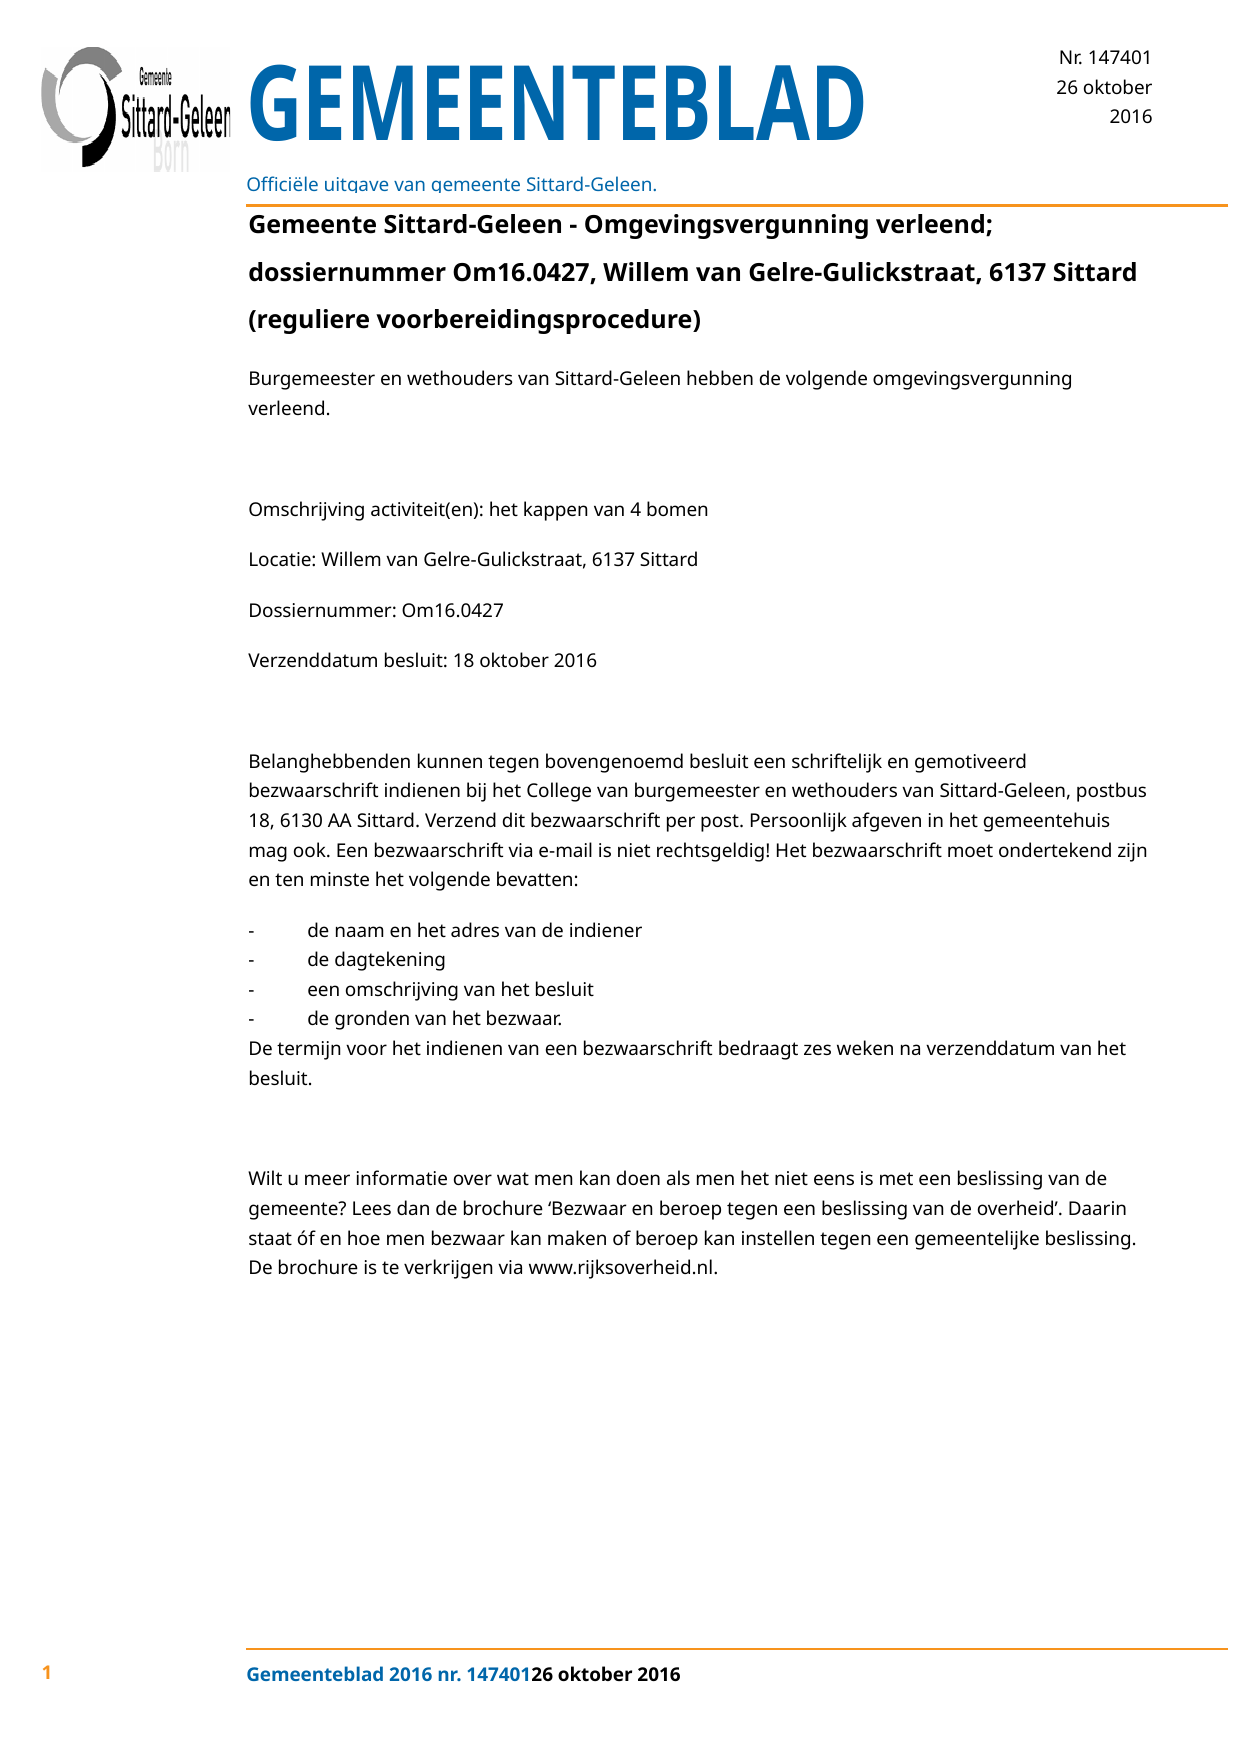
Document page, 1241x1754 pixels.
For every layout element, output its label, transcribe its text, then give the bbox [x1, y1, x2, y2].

text Verzenddatum besluit: 18 oktober 2016 [248, 647, 1152, 673]
text Burgemeester en wethouders van Sittard-Geleen hebben de volgende omgevingsvergunning verleend. [248, 366, 1152, 421]
list de gronden van het bezwaar. [248, 1006, 1152, 1031]
list een omschrijving van het besluit [248, 976, 1152, 1002]
picture [41, 47, 231, 172]
text Gemeente Sittard-Geleen - Omgevingsvergunning verleend; dossiernummer Om16.0427, Willem van Gelre-Gulickstraat, 6137 Sittard (reguliere voorbereidingsprocedure) [248, 207, 1152, 336]
text Omschrijving activiteit(en): het kappen van 4 bomen [248, 496, 1152, 522]
text Belanghebbenden kunnen tegen bovengenoemd besluit een schriftelijk en gemotiveerd bezwaarschrift indienen bij het College van burgemeester en wethouders van Sittard-Geleen, postbus 18, 6130 AA Sittard. Verzend dit bezwaarschrift per post. Persoonlijk afgeven in het gemeentehuis mag ook. Een bezwaarschrift via e-mail is niet rechtsgeldig! Het bezwaarschrift moet ondertekend zijn en ten minste het volgende bevatten: [248, 748, 1152, 892]
list de naam en het adres van de indiener [248, 917, 1152, 942]
text De termijn voor het indienen van een bezwaarschrift bedraagt zes weken na verzenddatum van het besluit. [248, 1035, 1152, 1090]
text Locatie: Willem van Gelre-Gulickstraat, 6137 Sittard [248, 546, 1152, 572]
text Wilt u meer informatie over wat men kan doen als men het niet eens is met een beslissing van de gemeente? Lees dan de brochure ‘Bezwaar en beroep tegen een beslissing van de overheid’. Daarin staat óf en hoe men bezwaar kan maken of beroep kan instellen tegen een gemeentelijke beslissing. De brochure is te verkrijgen via www.rijksoverheid.nl. [248, 1166, 1152, 1280]
text Dossiernummer: Om16.0427 [248, 597, 1152, 622]
list de dagtekening [248, 946, 1152, 972]
